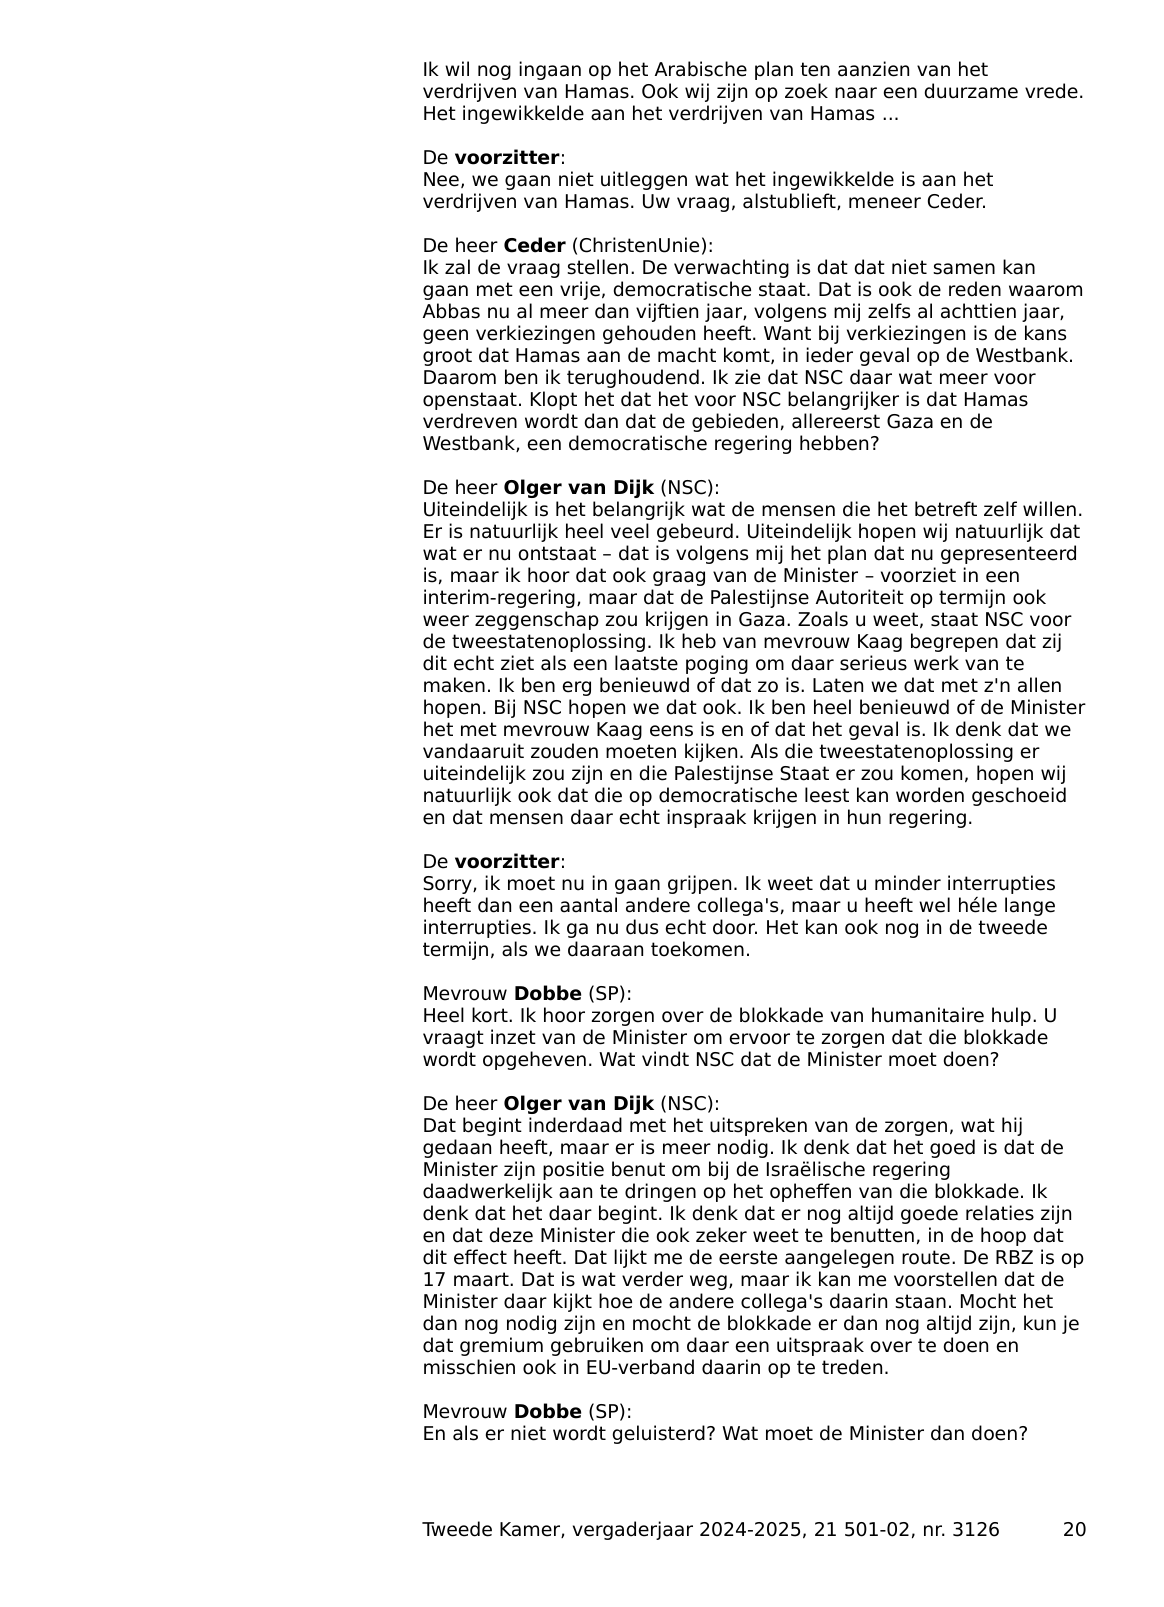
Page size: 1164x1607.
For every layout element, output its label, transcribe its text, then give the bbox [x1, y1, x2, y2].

text Sorry, ik moet nu in gaan grijpen. Ik weet dat u minder interrupties heeft dan een aantal andere collega's, maar u heeft wel héle lange interrupties. Ik ga nu dus echt door. Het kan ook nog in de tweede termijn, als we daaraan toekomen. [422, 873, 1087, 961]
text En als er niet wordt geluisterd? Wat moet de Minister dan doen? [422, 1423, 1087, 1445]
text De heer Olger van Dijk (NSC): [422, 1093, 1087, 1115]
text Dat begint inderdaad met het uitspreken van de zorgen, wat hij gedaan heeft, maar er is meer nodig. Ik denk dat het goed is dat de Minister zijn positie benut om bij de Israëlische regering daadwerkelijk aan te dringen op het opheffen van die blokkade. Ik denk dat het daar begint. Ik denk dat er nog altijd goede relaties zijn en dat deze Minister die ook zeker weet te benutten, in de hoop dat dit effect heeft. Dat lijkt me de eerste aangelegen route. De RBZ is op 17 maart. Dat is wat verder weg, maar ik kan me voorstellen dat de Minister daar kijkt hoe de andere collega's daarin staan. Mocht het dan nog nodig zijn en mocht de blokkade er dan nog altijd zijn, kun je dat gremium gebruiken om daar een uitspraak over te doen en misschien ook in EU-verband daarin op te treden. [422, 1115, 1087, 1379]
text De heer Ceder (ChristenUnie): [422, 235, 1087, 257]
text Mevrouw Dobbe (SP): [422, 1401, 1087, 1423]
text Uiteindelijk is het belangrijk wat de mensen die het betreft zelf willen. Er is natuurlijk heel veel gebeurd. Uiteindelijk hopen wij natuurlijk dat wat er nu ontstaat – dat is volgens mij het plan dat nu gepresenteerd is, maar ik hoor dat ook graag van de Minister – voorziet in een interim-regering, maar dat de Palestijnse Autoriteit op termijn ook weer zeggenschap zou krijgen in Gaza. Zoals u weet, staat NSC voor de tweestatenoplossing. Ik heb van mevrouw Kaag begrepen dat zij dit echt ziet als een laatste poging om daar serieus werk van te maken. Ik ben erg benieuwd of dat zo is. Laten we dat met z'n allen hopen. Bij NSC hopen we dat ook. Ik ben heel benieuwd of de Minister het met mevrouw Kaag eens is en of dat het geval is. Ik denk dat we vandaaruit zouden moeten kijken. Als die tweestatenoplossing er uiteindelijk zou zijn en die Palestijnse Staat er zou komen, hopen wij natuurlijk ook dat die op democratische leest kan worden geschoeid en dat mensen daar echt inspraak krijgen in hun regering. [422, 499, 1087, 829]
text Mevrouw Dobbe (SP): [422, 983, 1087, 1005]
text Ik zal de vraag stellen. De verwachting is dat dat niet samen kan gaan met een vrije, democratische staat. Dat is ook de reden waarom Abbas nu al meer dan vijftien jaar, volgens mij zelfs al achttien jaar, geen verkiezingen gehouden heeft. Want bij verkiezingen is de kans groot dat Hamas aan de macht komt, in ieder geval op de Westbank. Daarom ben ik terughoudend. Ik zie dat NSC daar wat meer voor openstaat. Klopt het dat het voor NSC belangrijker is dat Hamas verdreven wordt dan dat de gebieden, allereerst Gaza en de Westbank, een democratische regering hebben? [422, 257, 1087, 455]
text De voorzitter: [422, 147, 1087, 169]
text Heel kort. Ik hoor zorgen over de blokkade van humanitaire hulp. U vraagt inzet van de Minister om ervoor te zorgen dat die blokkade wordt opgeheven. Wat vindt NSC dat de Minister moet doen? [422, 1005, 1087, 1071]
text Nee, we gaan niet uitleggen wat het ingewikkelde is aan het verdrijven van Hamas. Uw vraag, alstublieft, meneer Ceder. [422, 169, 1087, 213]
text De voorzitter: [422, 851, 1087, 873]
text De heer Olger van Dijk (NSC): [422, 477, 1087, 499]
text Ik wil nog ingaan op het Arabische plan ten aanzien van het verdrijven van Hamas. Ook wij zijn op zoek naar een duurzame vrede. Het ingewikkelde aan het verdrijven van Hamas ... [422, 59, 1087, 125]
